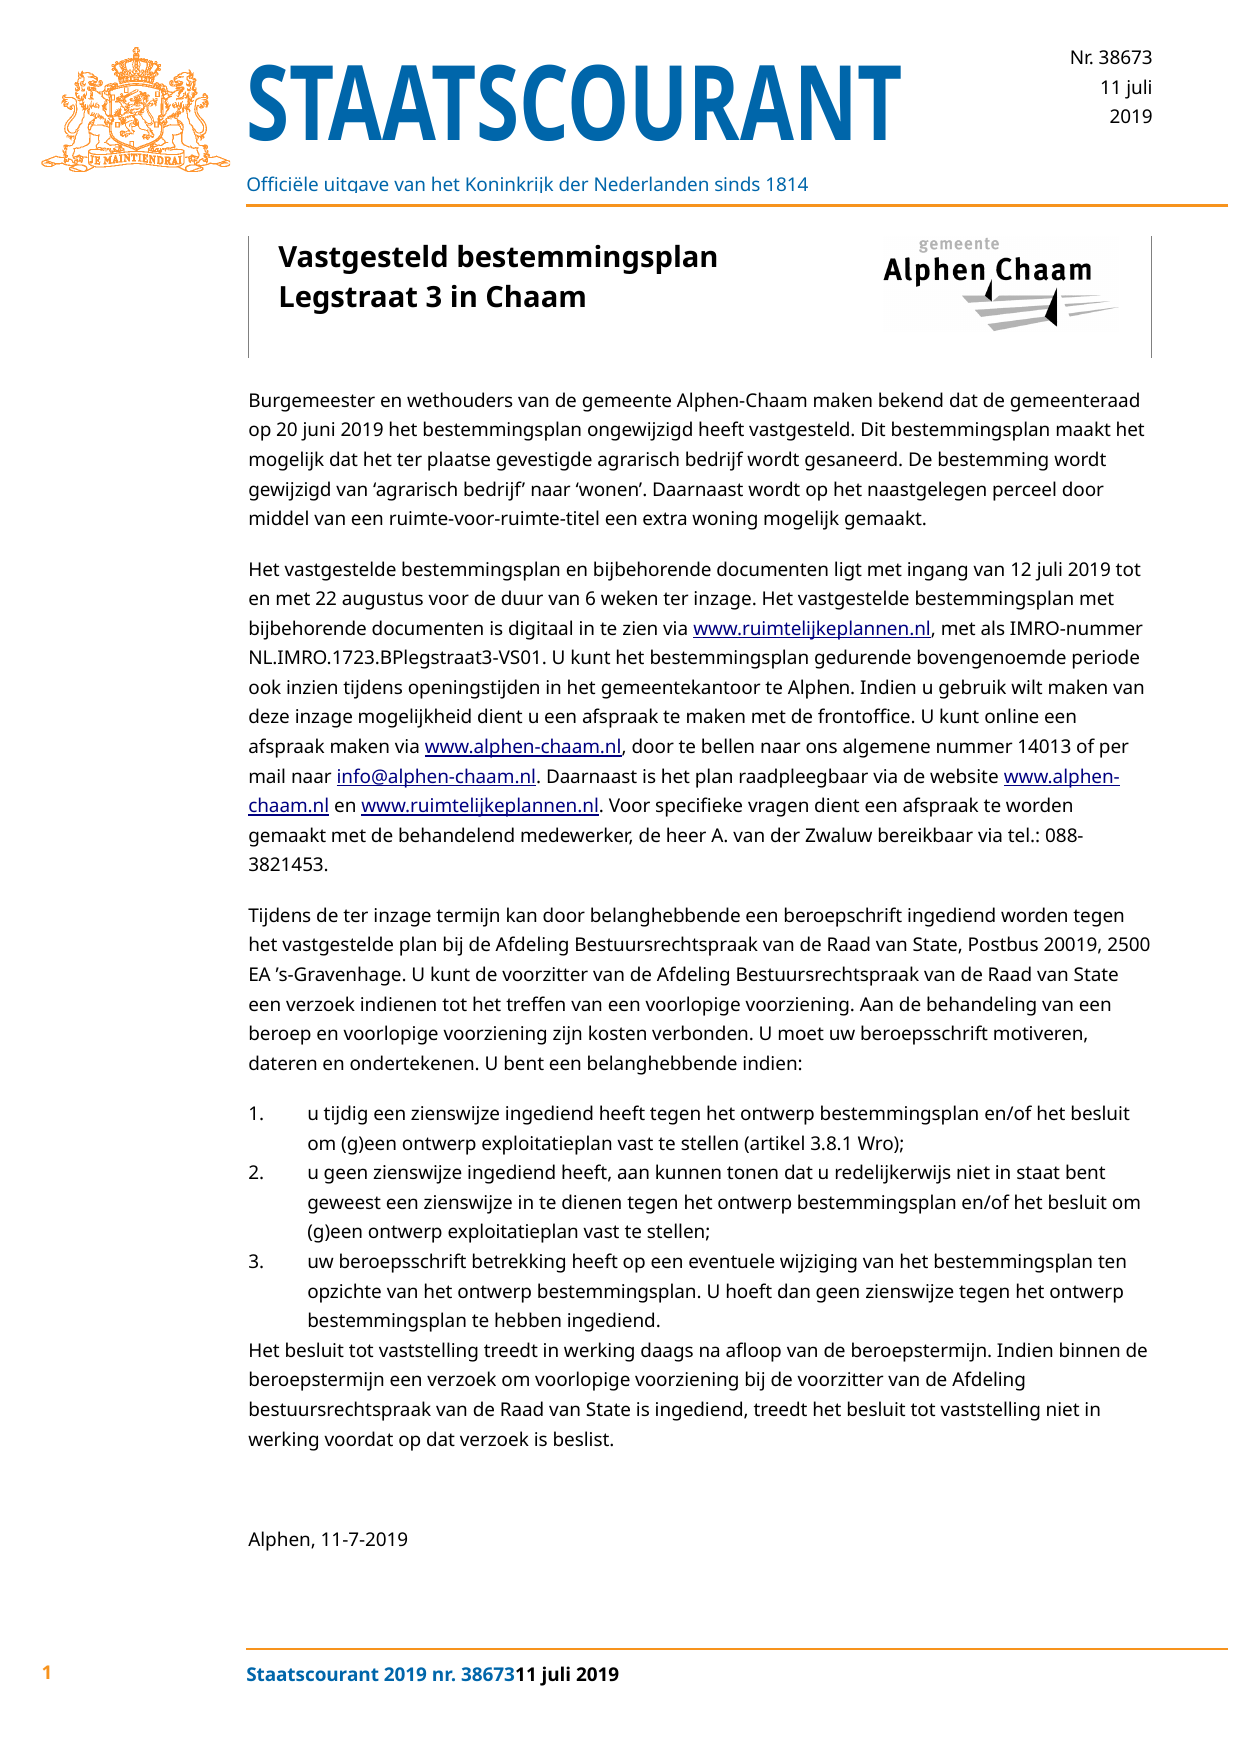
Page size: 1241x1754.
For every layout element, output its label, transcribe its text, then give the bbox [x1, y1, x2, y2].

text Het vastgestelde bestemmingsplan en bijbehorende documenten ligt met ingang van 12 juli 2019 tot en met 22 augustus voor de duur van 6 weken ter inzage. Het vastgestelde bestemmingsplan met bijbehorende documenten is digitaal in te zien via www.ruimtelijkeplannen.nl, met als IMRO-nummer NL.IMRO.1723.BPlegstraat3-VS01. U kunt het bestemmingsplan gedurende bovengenoemde periode ook inzien tijdens openingstijden in het gemeentekantoor te Alphen. Indien u gebruik wilt maken van deze inzage mogelijkheid dient u een afspraak te maken met de frontoffice. U kunt online een afspraak maken via www.alphen-chaam.nl, door te bellen naar ons algemene nummer 14013 of per mail naar info@alphen-chaam.nl. Daarnaast is het plan raadpleegbaar via de website www.alphen-chaam.nl en www.ruimtelijkeplannen.nl. Voor specifieke vragen dient een afspraak te worden gemaakt met de behandelend medewerker, de heer A. van der Zwaluw bereikbaar via tel.: 088-3821453. [248, 556, 1152, 877]
table_header Vastgesteld bestemmingsplan Legstraat 3 in Chaam [249, 236, 850, 358]
table_header [850, 236, 1151, 358]
list u tijdig een zienswijze ingediend heeft tegen het ontwerp bestemmingsplan en/of het besluit om (g)een ontwerp exploitatieplan vast te stellen (artikel 3.8.1 Wro); [248, 1100, 1152, 1156]
list u geen zienswijze ingediend heeft, aan kunnen tonen dat u redelijkerwijs niet in staat bent geweest een zienswijze in te dienen tegen het ontwerp bestemmingsplan en/of het besluit om (g)een ontwerp exploitatieplan vast te stellen; [248, 1159, 1152, 1244]
list uw beroepsschrift betrekking heeft op een eventuele wijziging van het bestemmingsplan ten opzichte van het ontwerp bestemmingsplan. U hoeft dan geen zienswijze tegen het ontwerp bestemmingsplan te hebben ingediend. [248, 1248, 1152, 1333]
picture [41, 47, 231, 172]
picture [882, 236, 1119, 332]
text Tijdens de ter inzage termijn kan door belanghebbende een beroepschrift ingediend worden tegen het vastgestelde plan bij de Afdeling Bestuursrechtspraak van de Raad van State, Postbus 20019, 2500 EA ’s-Gravenhage. U kunt de voorzitter van de Afdeling Bestuursrechtspraak van de Raad van State een verzoek indienen tot het treffen van een voorlopige voorziening. Aan de behandeling van een beroep en voorlopige voorziening zijn kosten verbonden. U moet uw beroepsschrift motiveren, dateren en ondertekenen. U bent een belanghebbende indien: [248, 902, 1152, 1076]
text Burgemeester en wethouders van de gemeente Alphen-Chaam maken bekend dat de gemeenteraad op 20 juni 2019 het bestemmingsplan ongewijzigd heeft vastgesteld. Dit bestemmingsplan maakt het mogelijk dat het ter plaatse gevestigde agrarisch bedrijf wordt gesaneerd. De bestemming wordt gewijzigd van ‘agrarisch bedrijf’ naar ‘wonen’. Daarnaast wordt op het naastgelegen perceel door middel van een ruimte-voor-ruimte-titel een extra woning mogelijk gemaakt. [248, 387, 1152, 531]
text Alphen, 11-7-2019 [248, 1527, 1152, 1552]
text Het besluit tot vaststelling treedt in werking daags na afloop van de beroepstermijn. Indien binnen de beroepstermijn een verzoek om voorlopige voorziening bij de voorzitter van de Afdeling bestuursrechtspraak van de Raad van State is ingediend, treedt het besluit tot vaststelling niet in werking voordat op dat verzoek is beslist. [248, 1337, 1152, 1452]
